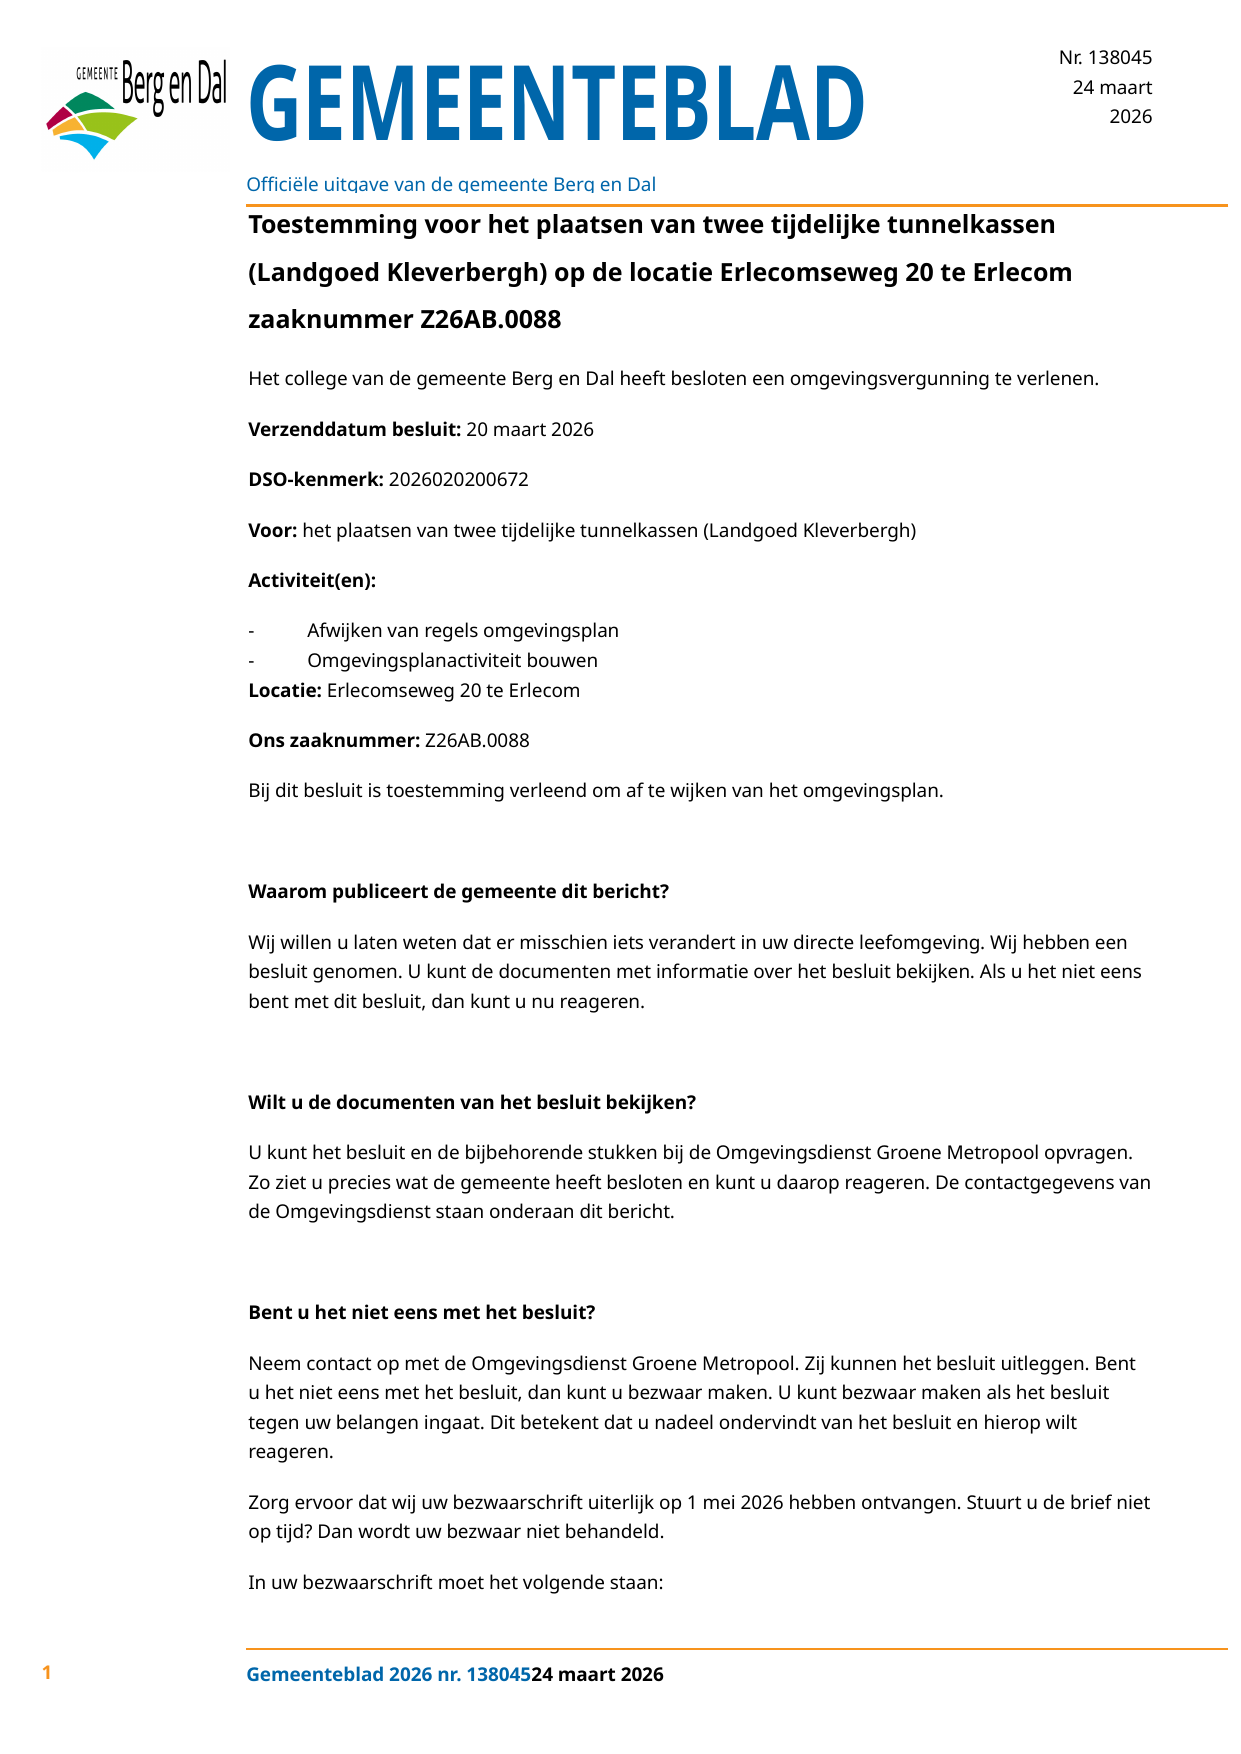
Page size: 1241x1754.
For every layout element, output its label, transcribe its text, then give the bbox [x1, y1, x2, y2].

text In uw bezwaarschrift moet het volgende staan: [248, 1569, 1152, 1594]
text Waarom publiceert de gemeente dit bericht? [248, 878, 1152, 904]
text Bij dit besluit is toestemming verleend om af te wijken van het omgevingsplan. [248, 778, 1152, 803]
text Voor: het plaatsen van twee tijdelijke tunnelkassen (Landgoed Kleverbergh) [248, 517, 1152, 542]
text U kunt het besluit en de bijbehorende stukken bij de Omgevingsdienst Groene Metropool opvragen. Zo ziet u precies wat de gemeente heeft besloten en kunt u daarop reageren. De contactgegevens van de Omgevingsdienst staan onderaan dit bericht. [248, 1139, 1152, 1224]
text Activiteit(en): [248, 567, 1152, 593]
text Wilt u de documenten van het besluit bekijken? [248, 1089, 1152, 1114]
text Wij willen u laten weten dat er misschien iets verandert in uw directe leefomgeving. Wij hebben een besluit genomen. U kunt de documenten met informatie over het besluit bekijken. Als u het niet eens bent met dit besluit, dan kunt u nu reageren. [248, 929, 1152, 1014]
text Neem contact op met de Omgevingsdienst Groene Metropool. Zij kunnen het besluit uitleggen. Bent u het niet eens met het besluit, dan kunt u bezwaar maken. U kunt bezwaar maken als het besluit tegen uw belangen ingaat. Dit betekent dat u nadeel ondervindt van het besluit en hierop wilt reageren. [248, 1350, 1152, 1464]
text Ons zaaknummer: Z26AB.0088 [248, 727, 1152, 753]
text Toestemming voor het plaatsen van twee tijdelijke tunnelkassen (Landgoed Kleverbergh) op de locatie Erlecomseweg 20 te Erlecom zaaknummer Z26AB.0088 [248, 207, 1152, 336]
text Het college van de gemeente Berg en Dal heeft besloten een omgevingsvergunning te verlenen. [248, 366, 1152, 391]
picture [41, 47, 231, 172]
list Afwijken van regels omgevingsplan [248, 618, 1152, 643]
text Verzenddatum besluit: 20 maart 2026 [248, 416, 1152, 442]
text Zorg ervoor dat wij uw bezwaarschrift uiterlijk op 1 mei 2026 hebben ontvangen. Stuurt u de brief niet op tijd? Dan wordt uw bezwaar niet behandeld. [248, 1489, 1152, 1544]
text Locatie: Erlecomseweg 20 te Erlecom [248, 677, 1152, 702]
list Omgevingsplanactiviteit bouwen [248, 647, 1152, 673]
text Bent u het niet eens met het besluit? [248, 1299, 1152, 1325]
text DSO-kenmerk: 2026020200672 [248, 466, 1152, 492]
